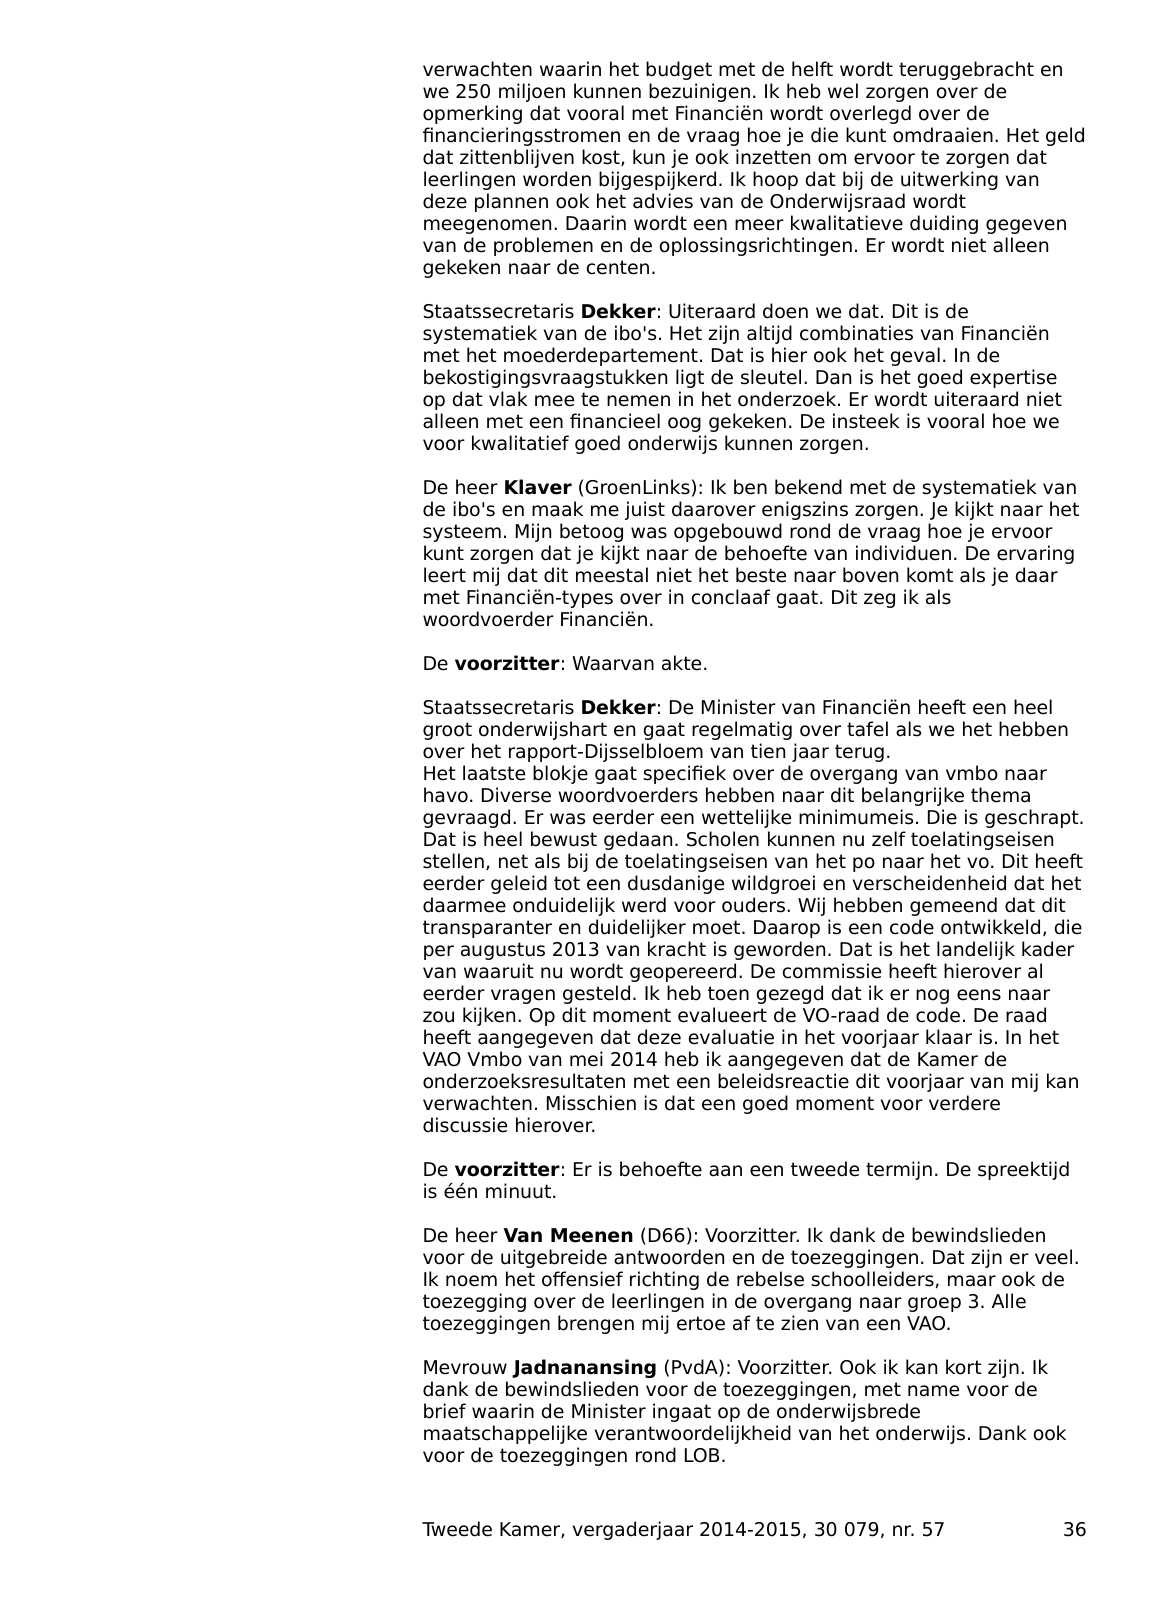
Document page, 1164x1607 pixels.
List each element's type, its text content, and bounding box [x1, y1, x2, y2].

text De heer Van Meenen (D66): Voorzitter. Ik dank de bewindslieden voor de uitgebreide antwoorden en de toezeggingen. Dat zijn er veel. Ik noem het offensief richting de rebelse schoolleiders, maar ook de toezegging over de leerlingen in de overgang naar groep 3. Alle toezeggingen brengen mij ertoe af te zien van een VAO. [422, 1225, 1087, 1335]
text verwachten waarin het budget met de helft wordt teruggebracht en we 250 miljoen kunnen bezuinigen. Ik heb wel zorgen over de opmerking dat vooral met Financiën wordt overlegd over de financieringsstromen en de vraag hoe je die kunt omdraaien. Het geld dat zittenblijven kost, kun je ook inzetten om ervoor te zorgen dat leerlingen worden bijgespijkerd. Ik hoop dat bij de uitwerking van deze plannen ook het advies van de Onderwijsraad wordt meegenomen. Daarin wordt een meer kwalitatieve duiding gegeven van de problemen en de oplossingsrichtingen. Er wordt niet alleen gekeken naar de centen. [422, 59, 1087, 279]
text Het laatste blokje gaat specifiek over de overgang van vmbo naar havo. Diverse woordvoerders hebben naar dit belangrijke thema gevraagd. Er was eerder een wettelijke minimumeis. Die is geschrapt. Dat is heel bewust gedaan. Scholen kunnen nu zelf toelatingseisen stellen, net als bij de toelatingseisen van het po naar het vo. Dit heeft eerder geleid tot een dusdanige wildgroei en verscheidenheid dat het daarmee onduidelijk werd voor ouders. Wij hebben gemeend dat dit transparanter en duidelijker moet. Daarop is een code ontwikkeld, die per augustus 2013 van kracht is geworden. Dat is het landelijk kader van waaruit nu wordt geopereerd. De commissie heeft hierover al eerder vragen gesteld. Ik heb toen gezegd dat ik er nog eens naar zou kijken. Op dit moment evalueert de VO-raad de code. De raad heeft aangegeven dat deze evaluatie in het voorjaar klaar is. In het VAO Vmbo van mei 2014 heb ik aangegeven dat de Kamer de onderzoeksresultaten met een beleidsreactie dit voorjaar van mij kan verwachten. Misschien is dat een goed moment voor verdere discussie hierover. [422, 763, 1087, 1137]
text Staatssecretaris Dekker: De Minister van Financiën heeft een heel groot onderwijshart en gaat regelmatig over tafel als we het hebben over het rapport-Dijsselbloem van tien jaar terug. [422, 697, 1087, 763]
text Mevrouw Jadnanansing (PvdA): Voorzitter. Ook ik kan kort zijn. Ik dank de bewindslieden voor de toezeggingen, met name voor de brief waarin de Minister ingaat op de onderwijsbrede maatschappelijke verantwoordelijkheid van het onderwijs. Dank ook voor de toezeggingen rond LOB. [422, 1357, 1087, 1467]
text De voorzitter: Er is behoefte aan een tweede termijn. De spreektijd is één minuut. [422, 1159, 1087, 1203]
text De voorzitter: Waarvan akte. [422, 653, 1087, 675]
text Staatssecretaris Dekker: Uiteraard doen we dat. Dit is de systematiek van de ibo's. Het zijn altijd combinaties van Financiën met het moederdepartement. Dat is hier ook het geval. In de bekostigingsvraagstukken ligt de sleutel. Dan is het goed expertise op dat vlak mee te nemen in het onderzoek. Er wordt uiteraard niet alleen met een financieel oog gekeken. De insteek is vooral hoe we voor kwalitatief goed onderwijs kunnen zorgen. [422, 301, 1087, 455]
text De heer Klaver (GroenLinks): Ik ben bekend met de systematiek van de ibo's en maak me juist daarover enigszins zorgen. Je kijkt naar het systeem. Mijn betoog was opgebouwd rond de vraag hoe je ervoor kunt zorgen dat je kijkt naar de behoefte van individuen. De ervaring leert mij dat dit meestal niet het beste naar boven komt als je daar met Financiën-types over in conclaaf gaat. Dit zeg ik als woordvoerder Financiën. [422, 477, 1087, 631]
